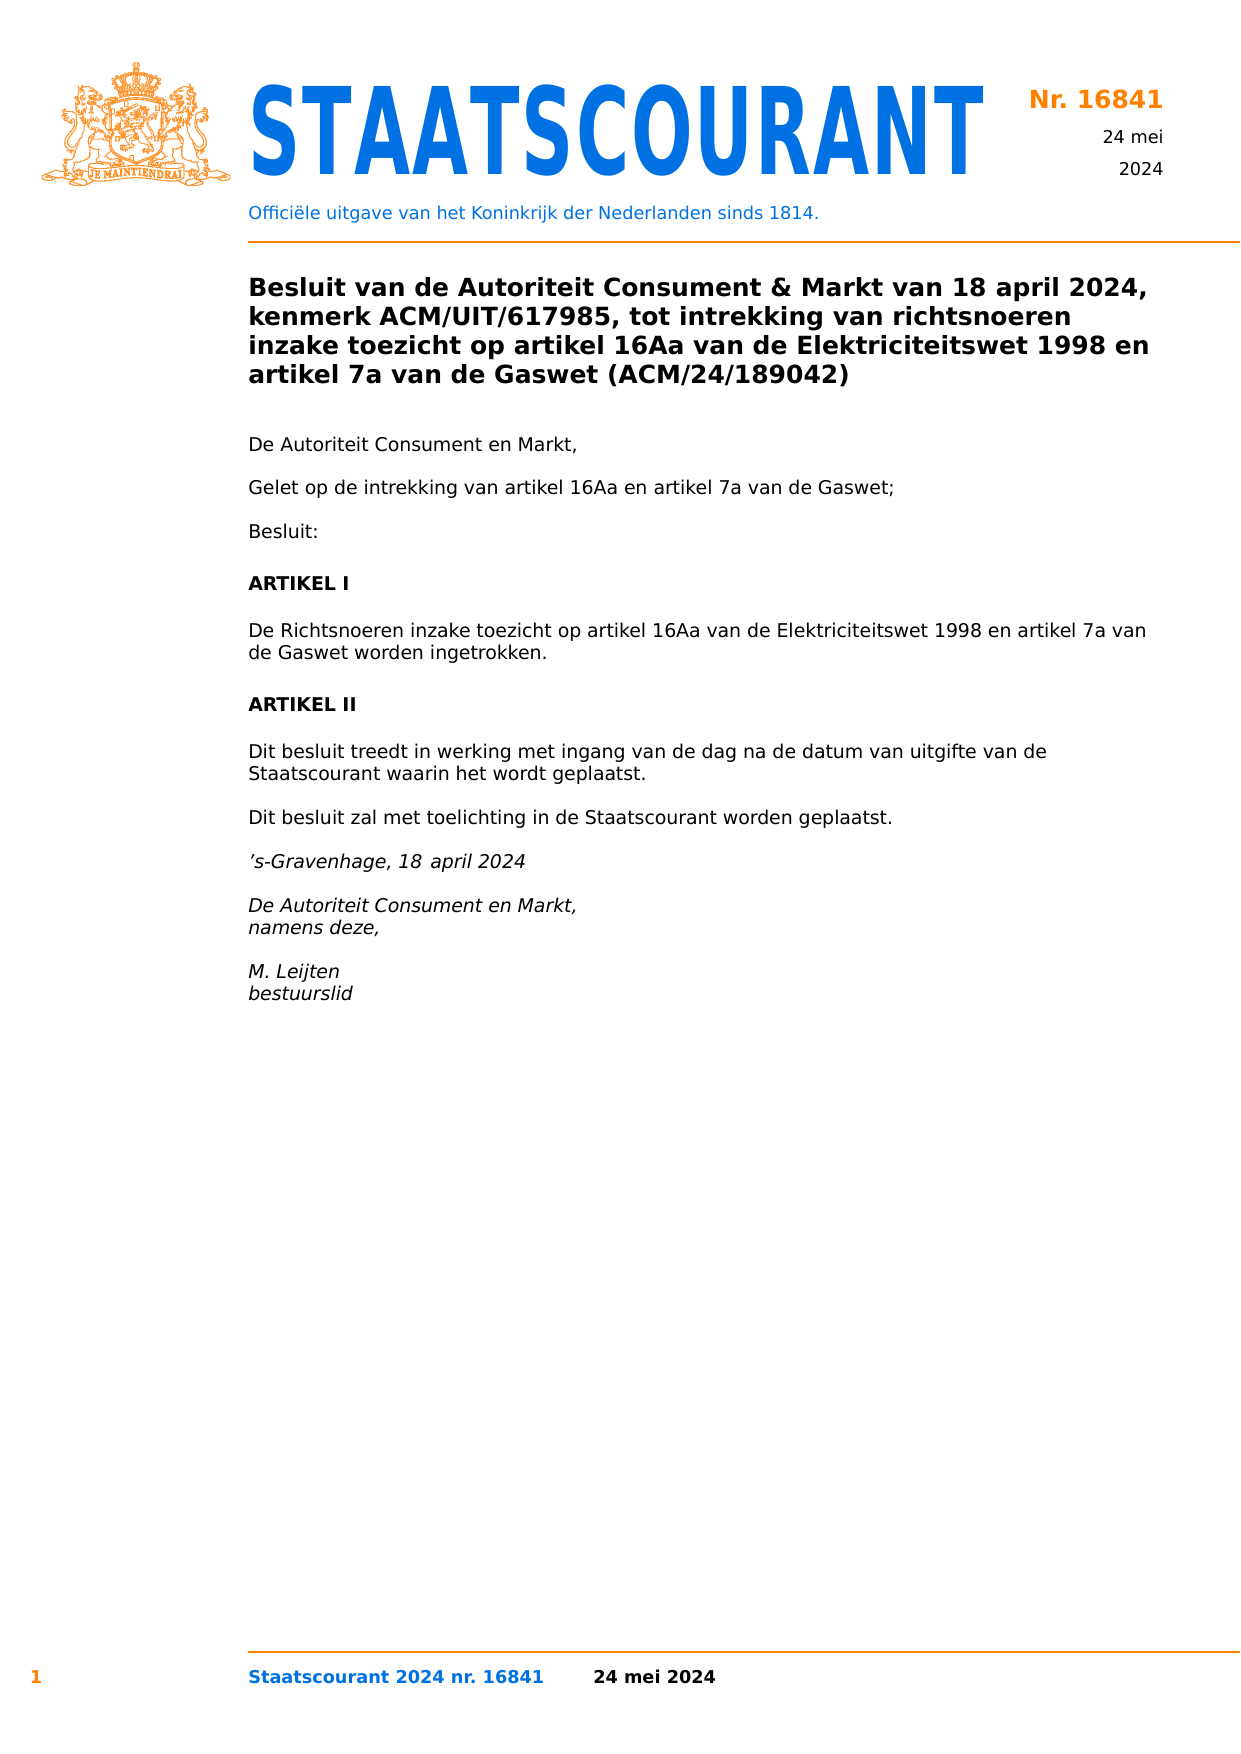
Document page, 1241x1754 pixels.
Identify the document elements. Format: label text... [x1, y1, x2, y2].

text ’s-Gravenhage, 18 april 2024 [248, 851, 1163, 873]
table_cell Officiële uitgave van het Koninkrijk der Nederlanden sinds 1814. [248, 203, 1240, 241]
text De Autoriteit Consument en Markt, namens deze, M. Leijten bestuurslid [248, 894, 1163, 1004]
text De Richtsnoeren inzake toezicht op artikel 16Aa van de Elektriciteitswet 1998 en artikel 7a van de Gaswet worden ingetrokken. [248, 620, 1163, 664]
table_cell 2024 [998, 153, 1240, 203]
subtitle ARTIKEL I [248, 573, 1163, 595]
table_header STAATSCOURANT [248, 62, 998, 203]
table_header [25, 62, 248, 241]
text Besluit: [248, 521, 1163, 543]
subtitle Besluit van de Autoriteit Consument & Markt van 18 april 2024, kenmerk ACM/UIT/617985, tot intrekking van richtsnoeren inzake toezicht op artikel 16Aa van de Elektriciteitswet 1998 en artikel 7a van de Gaswet (ACM/24/189042) [248, 273, 1163, 390]
text Dit besluit zal met toelichting in de Staatscourant worden geplaatst. [248, 807, 1163, 829]
subtitle ARTIKEL II [248, 694, 1163, 716]
table_cell 24 mei [998, 121, 1240, 153]
table_header Nr. 16841 [998, 62, 1240, 121]
text De Autoriteit Consument en Markt, [248, 433, 1163, 455]
picture [41, 62, 231, 186]
text Gelet op de intrekking van artikel 16Aa en artikel 7a van de Gaswet; [248, 477, 1163, 499]
text Dit besluit treedt in werking met ingang van de dag na de datum van uitgifte van de Staatscourant waarin het wordt geplaatst. [248, 741, 1163, 785]
